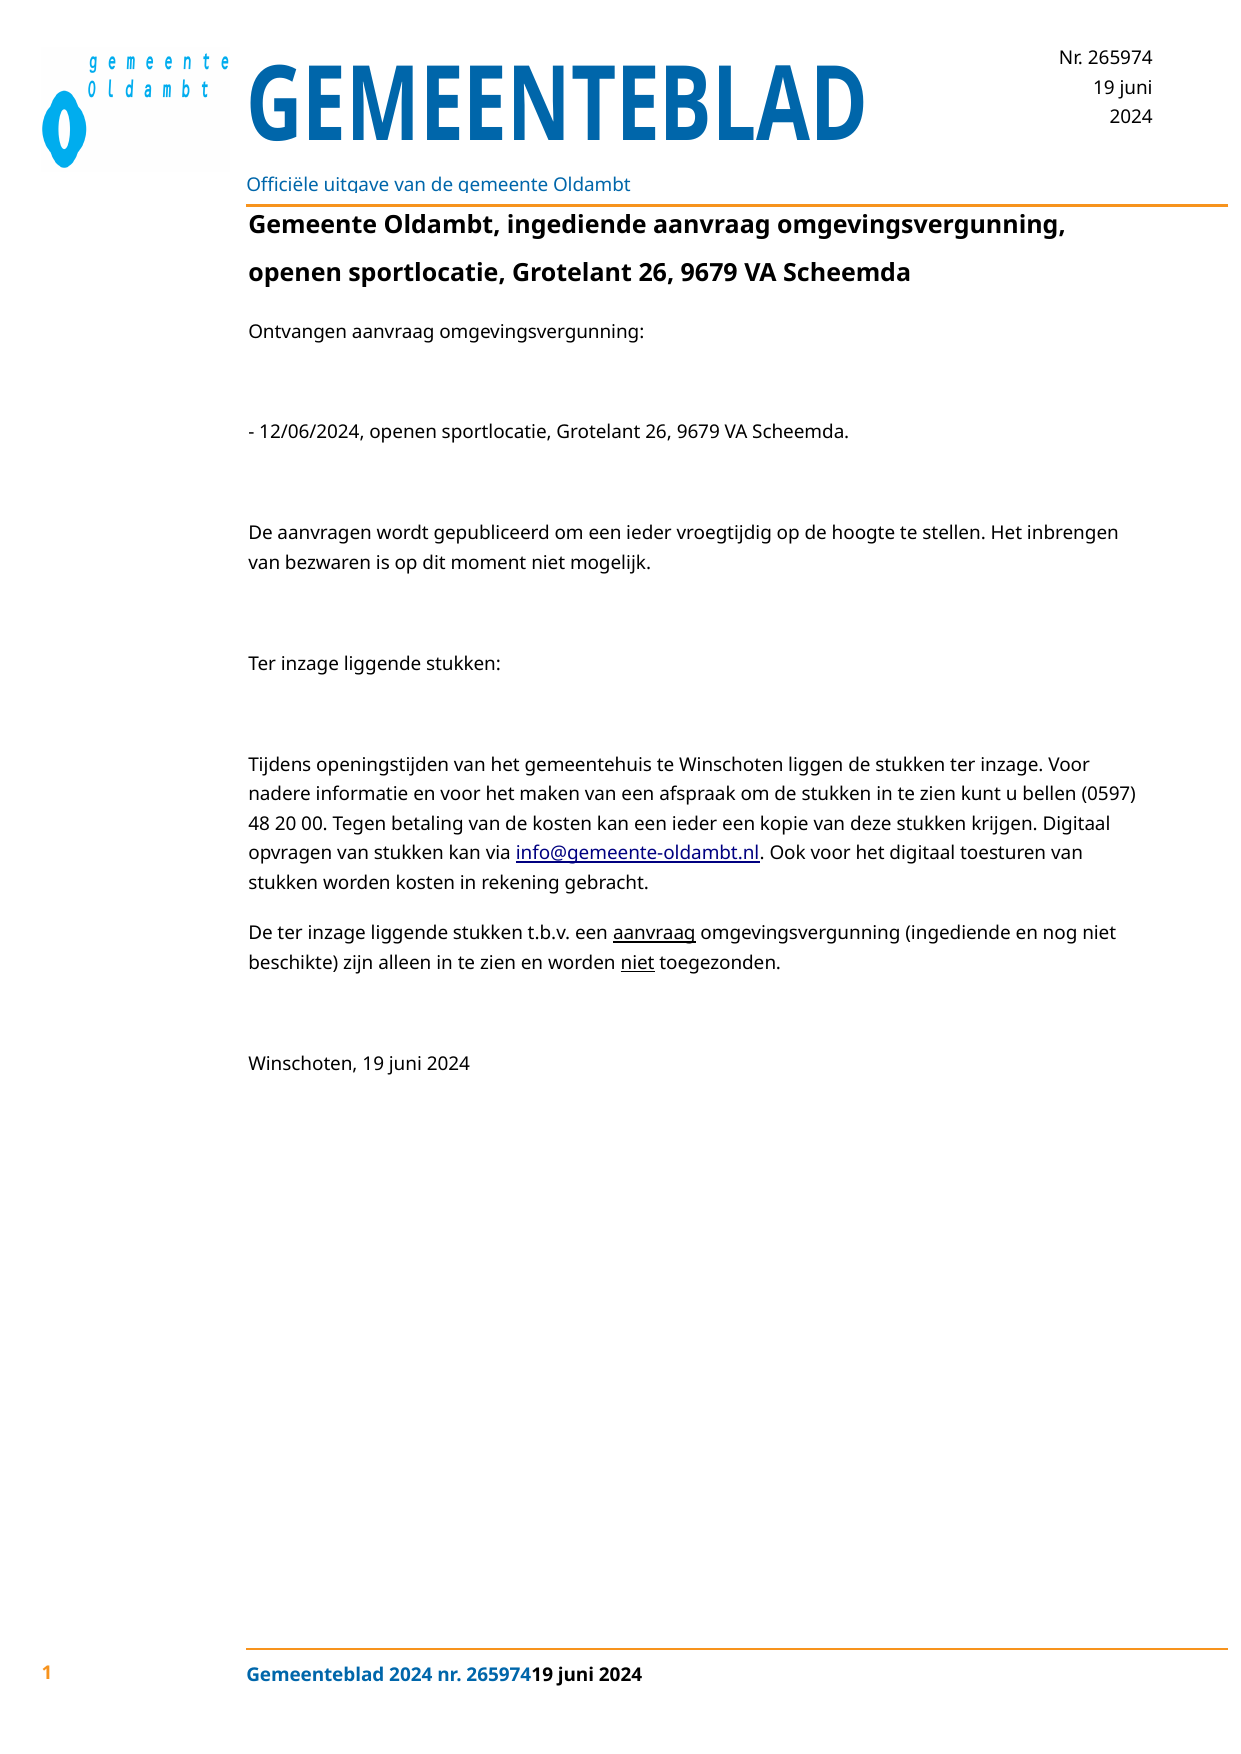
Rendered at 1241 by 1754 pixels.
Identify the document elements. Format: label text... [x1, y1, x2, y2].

text Ontvangen aanvraag omgevingsvergunning: [248, 318, 1152, 344]
picture [41, 47, 231, 172]
text Winschoten, 19 juni 2024 [248, 1050, 1152, 1076]
text Ter inzage liggende stukken: [248, 650, 1152, 676]
text Gemeente Oldambt, ingediende aanvraag omgevingsvergunning, openen sportlocatie, Grotelant 26, 9679 VA Scheemda [248, 207, 1152, 288]
text De aanvragen wordt gepubliceerd om een ieder vroegtijdig op de hoogte te stellen. Het inbrengen van bezwaren is op dit moment niet mogelijk. [248, 519, 1152, 575]
text De ter inzage liggende stukken t.b.v. een aanvraag omgevingsvergunning (ingediende en nog niet beschikte) zijn alleen in te zien en worden niet toegezonden. [248, 919, 1152, 975]
text Tijdens openingstijden van het gemeentehuis te Winschoten liggen de stukken ter inzage. Voor nadere informatie en voor het maken van een afspraak om de stukken in te zien kunt u bellen (0597) 48 20 00. Tegen betaling van de kosten kan een ieder een kopie van deze stukken krijgen. Digitaal opvragen van stukken kan via info@gemeente-oldambt.nl. Ook voor het digitaal toesturen van stukken worden kosten in rekening gebracht. [248, 751, 1152, 895]
text - 12/06/2024, openen sportlocatie, Grotelant 26, 9679 VA Scheemda. [248, 419, 1152, 444]
